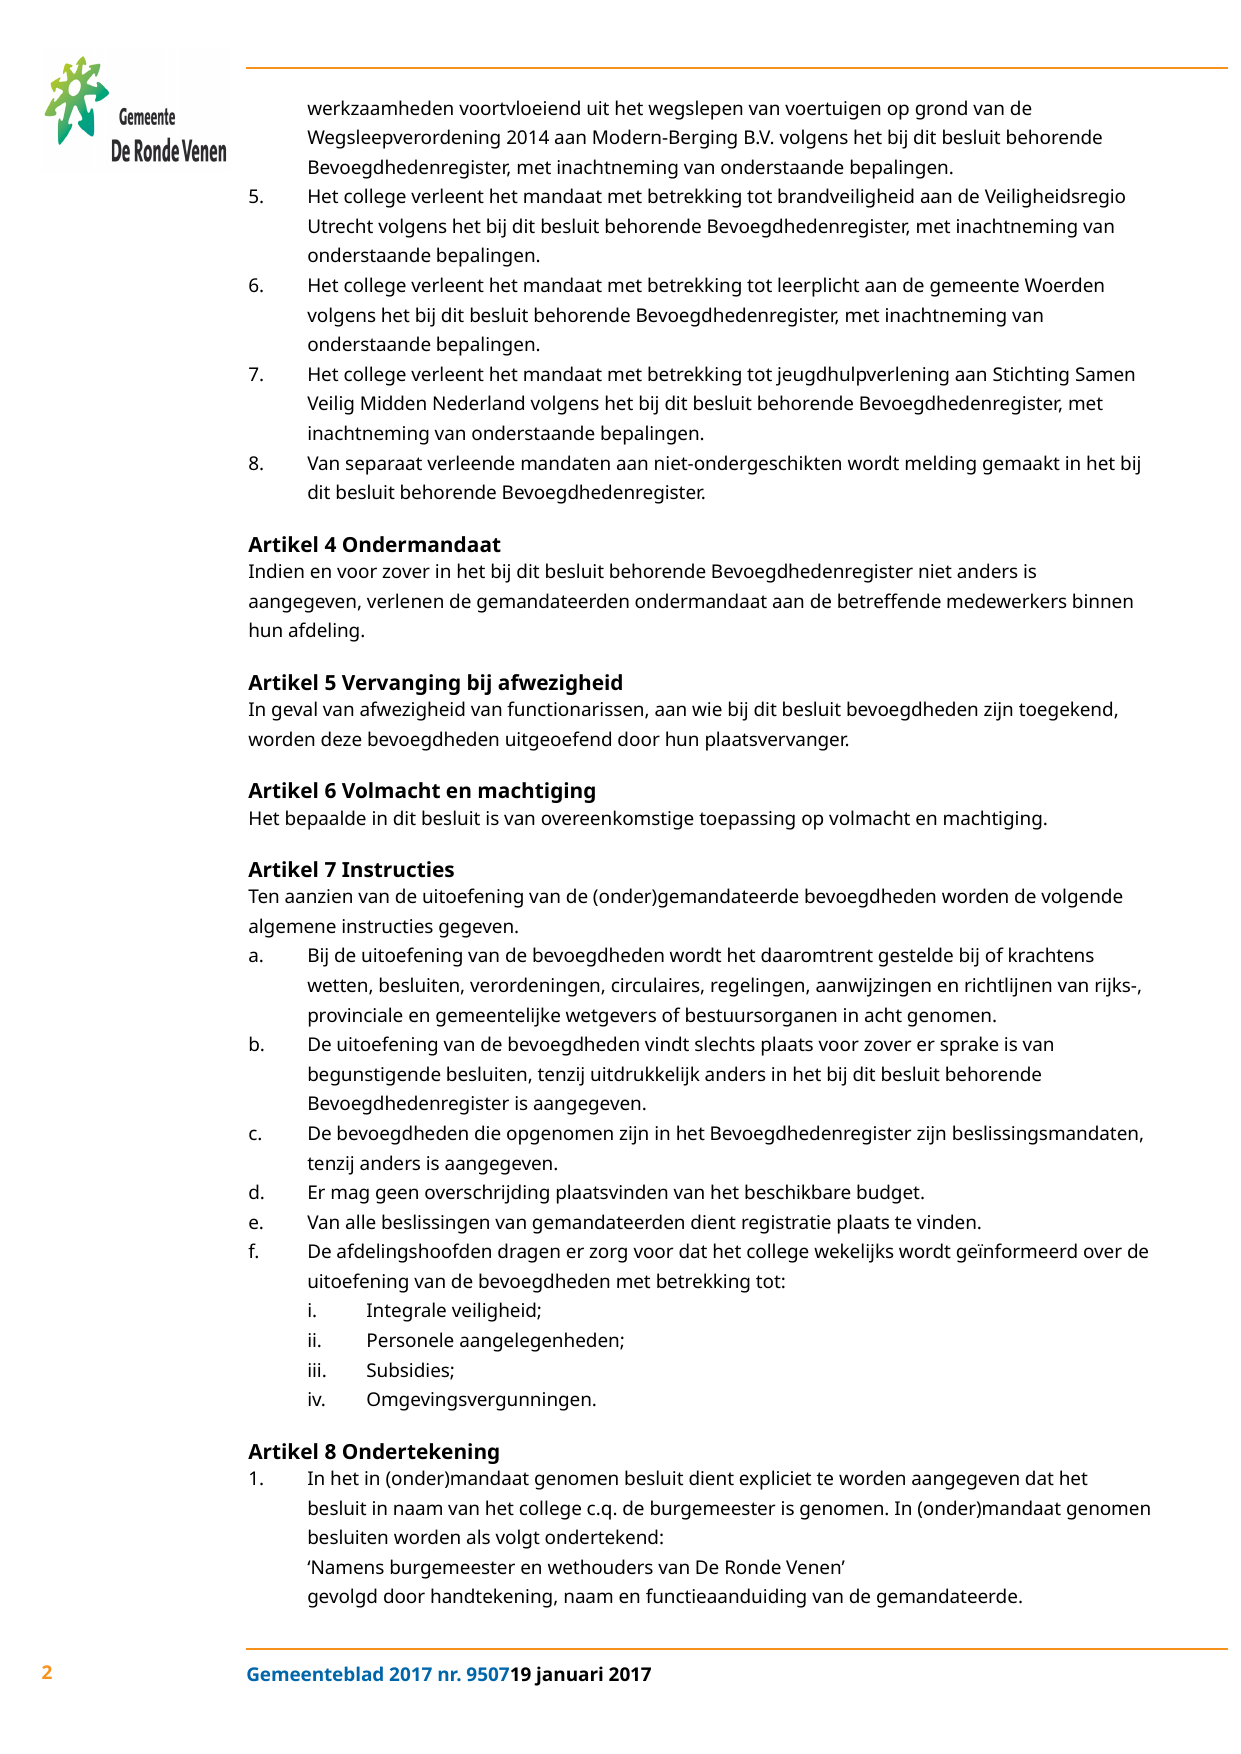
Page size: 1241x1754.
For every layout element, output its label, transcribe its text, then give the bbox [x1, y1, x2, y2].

list Het college verleent het mandaat met betrekking tot jeugdhulpverlening aan Stichting Samen Veilig Midden Nederland volgens het bij dit besluit behorende Bevoegdhedenregister, met inachtneming van onderstaande bepalingen. [248, 361, 1152, 446]
list Het college verleent het mandaat met betrekking tot brandveiligheid aan de Veiligheidsregio Utrecht volgens het bij dit besluit behorende Bevoegdhedenregister, met inachtneming van onderstaande bepalingen. [248, 183, 1152, 268]
text Artikel 6 Volmacht en machtiging [248, 776, 1152, 805]
text Artikel 4 Ondermandaat [248, 530, 1152, 558]
list Van alle beslissingen van gemandateerden dient registratie plaats te vinden. [248, 1209, 1152, 1235]
text Ten aanzien van de uitoefening van de (onder)gemandateerde bevoegdheden worden de volgende algemene instructies gegeven. [248, 883, 1152, 939]
text Indien en voor zover in het bij dit besluit behorende Bevoegdhedenregister niet anders is aangegeven, verlenen de gemandateerden ondermandaat aan de betreffende medewerkers binnen hun afdeling. [248, 558, 1152, 643]
list Integrale veiligheid; [307, 1298, 1152, 1323]
text Artikel 5 Vervanging bij afwezigheid [248, 668, 1152, 696]
text Artikel 7 Instructies [248, 855, 1152, 883]
list ‘Namens burgemeester en wethouders van De Ronde Venen’ [248, 1554, 1152, 1580]
list gevolgd door handtekening, naam en functieaanduiding van de gemandateerde. [248, 1584, 1152, 1609]
list De uitoefening van de bevoegdheden vindt slechts plaats voor zover er sprake is van begunstigende besluiten, tenzij uitdrukkelijk anders in het bij dit besluit behorende Bevoegdhedenregister is aangegeven. [248, 1031, 1152, 1116]
list Van separaat verleende mandaten aan niet-ondergeschikten wordt melding gemaakt in het bij dit besluit behorende Bevoegdhedenregister. [248, 450, 1152, 505]
list De bevoegdheden die opgenomen zijn in het Bevoegdhedenregister zijn beslissingsmandaten, tenzij anders is aangegeven. [248, 1120, 1152, 1176]
list Personele aangelegenheden; [307, 1327, 1152, 1353]
text Het bepaalde in dit besluit is van overeenkomstige toepassing op volmacht en machtiging. [248, 805, 1152, 830]
picture [41, 47, 231, 172]
list Het college verleent het mandaat met betrekking tot leerplicht aan de gemeente Woerden volgens het bij dit besluit behorende Bevoegdhedenregister, met inachtneming van onderstaande bepalingen. [248, 272, 1152, 357]
list Er mag geen overschrijding plaatsvinden van het beschikbare budget. [248, 1179, 1152, 1205]
text Artikel 8 Ondertekening [248, 1437, 1152, 1465]
list De afdelingshoofden dragen er zorg voor dat het college wekelijks wordt geïnformeerd over de uitoefening van de bevoegdheden met betrekking tot: [248, 1238, 1152, 1294]
list werkzaamheden voortvloeiend uit het wegslepen van voertuigen op grond van de Wegsleepverordening 2014 aan Modern-Berging B.V. volgens het bij dit besluit behorende Bevoegdhedenregister, met inachtneming van onderstaande bepalingen. [248, 95, 1152, 180]
list In het in (onder)mandaat genomen besluit dient expliciet te worden aangegeven dat het besluit in naam van het college c.q. de burgemeester is genomen. In (onder)mandaat genomen besluiten worden als volgt ondertekend: [248, 1465, 1152, 1550]
list Omgevingsvergunningen. [307, 1386, 1152, 1412]
text In geval van afwezigheid van functionarissen, aan wie bij dit besluit bevoegdheden zijn toegekend, worden deze bevoegdheden uitgeoefend door hun plaatsvervanger. [248, 696, 1152, 752]
list Bij de uitoefening van de bevoegdheden wordt het daaromtrent gestelde bij of krachtens wetten, besluiten, verordeningen, circulaires, regelingen, aanwijzingen en richtlijnen van rijks-, provinciale en gemeentelijke wetgevers of bestuursorganen in acht genomen. [248, 943, 1152, 1028]
list Subsidies; [307, 1357, 1152, 1383]
